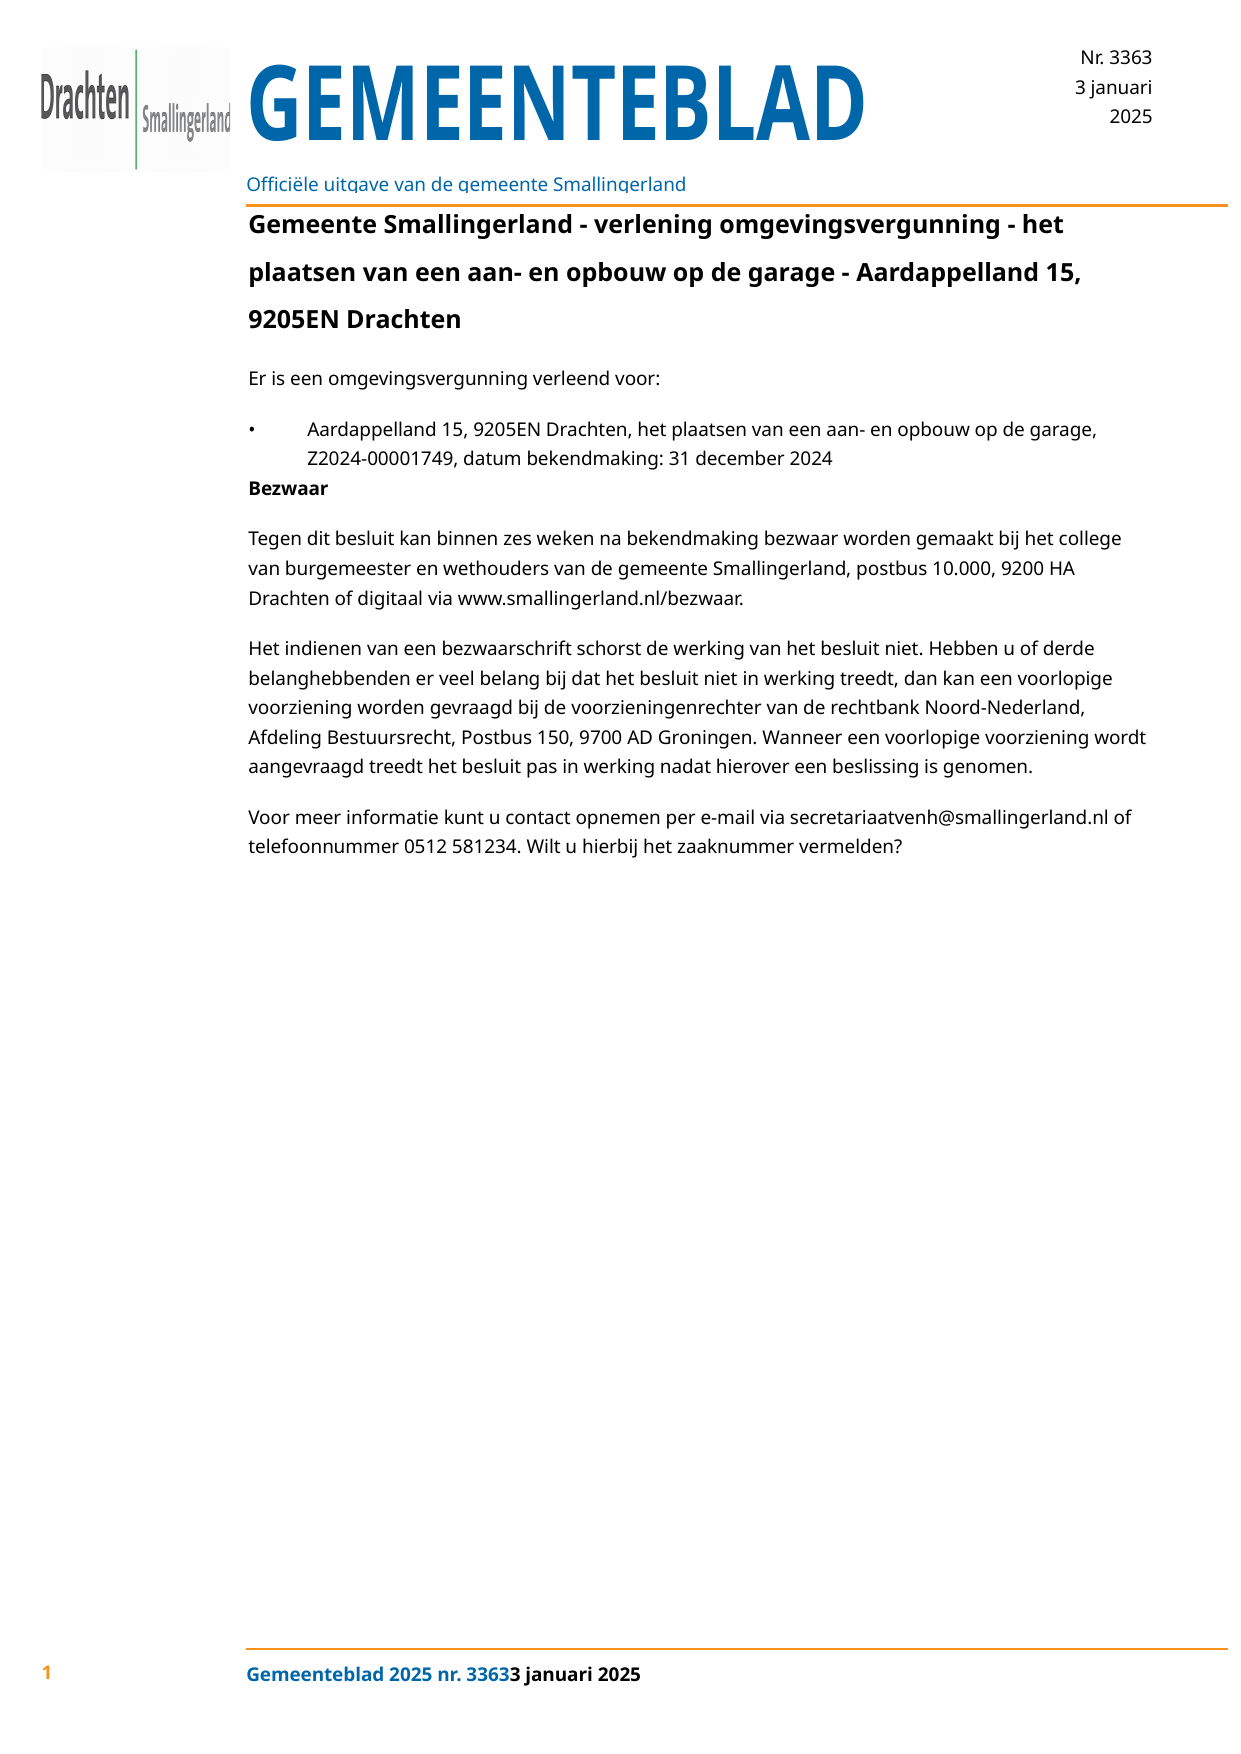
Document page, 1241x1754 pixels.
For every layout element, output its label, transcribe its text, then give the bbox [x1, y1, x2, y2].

text Bezwaar [248, 475, 1152, 501]
list Aardappelland 15, 9205EN Drachten, het plaatsen van een aan- en opbouw op de garage, Z2024-00001749, datum bekendmaking: 31 december 2024 [248, 416, 1152, 471]
text Voor meer informatie kunt u contact opnemen per e-mail via secretariaatvenh@smallingerland.nl of telefoonnummer 0512 581234. Wilt u hierbij het zaaknummer vermelden? [248, 804, 1152, 859]
text Gemeente Smallingerland - verlening omgevingsvergunning - het plaatsen van een aan- en opbouw op de garage - Aardappelland 15, 9205EN Drachten [248, 207, 1152, 336]
text Er is een omgevingsvergunning verleend voor: [248, 366, 1152, 391]
text Tegen dit besluit kan binnen zes weken na bekendmaking bezwaar worden gemaakt bij het college van burgemeester en wethouders van de gemeente Smallingerland, postbus 10.000, 9200 HA Drachten of digitaal via www.smallingerland.nl/bezwaar. [248, 526, 1152, 610]
text Het indienen van een bezwaarschrift schorst de werking van het besluit niet. Hebben u of derde belanghebbenden er veel belang bij dat het besluit niet in werking treedt, dan kan een voorlopige voorziening worden gevraagd bij de voorzieningenrechter van de rechtbank Noord-Nederland, Afdeling Bestuursrecht, Postbus 150, 9700 AD Groningen. Wanneer een voorlopige voorziening wordt aangevraagd treedt het besluit pas in werking nadat hierover een beslissing is genomen. [248, 635, 1152, 779]
picture [41, 47, 231, 172]
